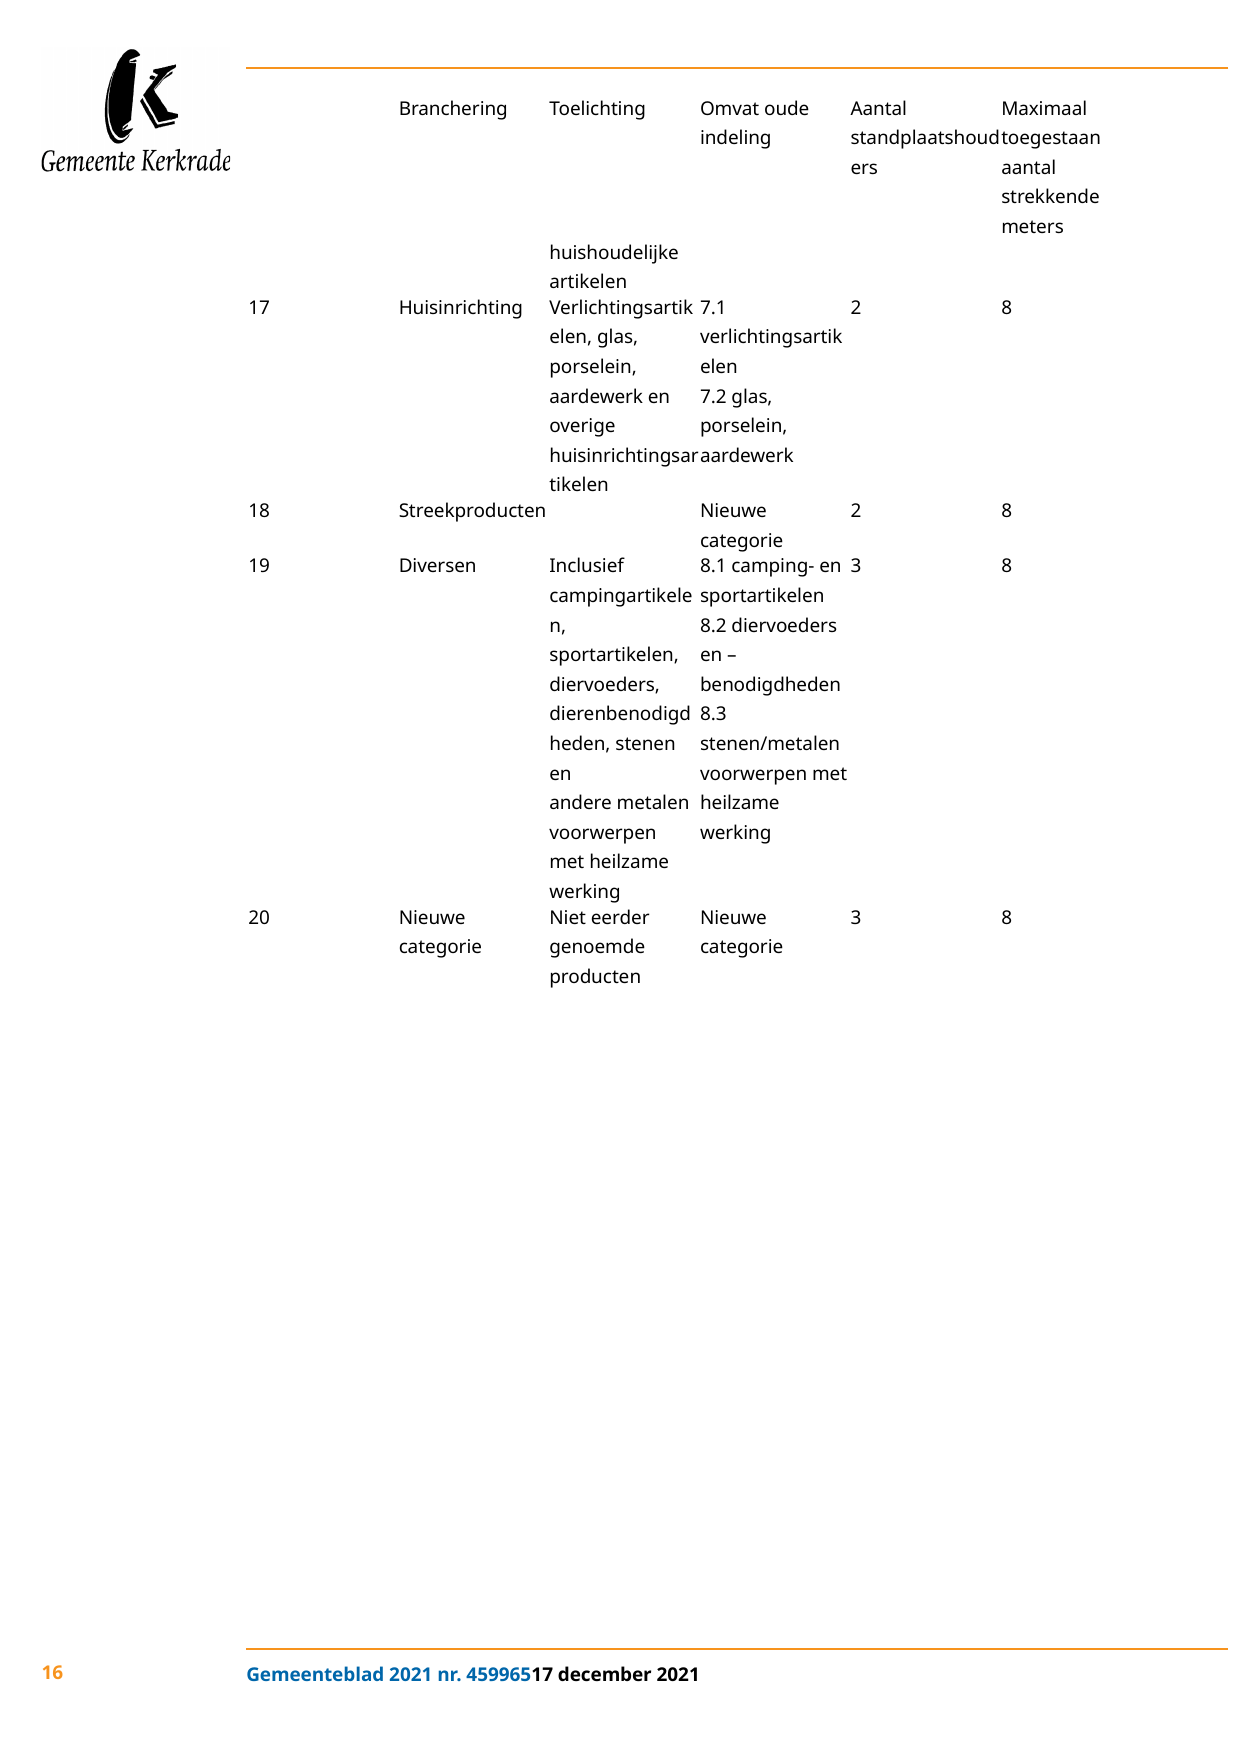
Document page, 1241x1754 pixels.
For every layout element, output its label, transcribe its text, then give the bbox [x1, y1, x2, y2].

table_cell 19 [248, 553, 398, 904]
table_cell huishoudelijke artikelen [549, 239, 700, 294]
table_cell Huisinrichting [399, 294, 549, 497]
table_cell 3 [850, 553, 1001, 904]
table_cell 3 [850, 904, 1001, 989]
table_cell 18 [248, 498, 398, 553]
table_cell 7.1 verlichtingsartikelen 7.2 glas, porselein, aardewerk [700, 294, 850, 497]
table_cell Diversen [399, 553, 549, 904]
table_cell Streekproducten [399, 498, 549, 553]
table_header Maximaal toegestaan aantal strekkende meters [1001, 95, 1152, 239]
table_header [248, 95, 398, 239]
table_header Omvat oude indeling [700, 95, 850, 239]
table_cell 2 [850, 294, 1001, 497]
table_header Toelichting [549, 95, 700, 239]
table_cell Nieuwe categorie [399, 904, 549, 989]
table_cell [1001, 239, 1152, 294]
table_cell 8 [1001, 553, 1152, 904]
table_cell 8 [1001, 498, 1152, 553]
table_cell 8.1 camping- en sportartikelen 8.2 diervoeders en –benodigdheden 8.3 stenen/metalen voorwerpen met heilzame werking [700, 553, 850, 904]
table_cell Inclusief campingartikelen, sportartikelen, diervoeders, dierenbenodigdheden, stenen en andere metalen voorwerpen met heilzame werking [549, 553, 700, 904]
table_cell [399, 239, 549, 294]
picture [41, 47, 231, 172]
table_cell Niet eerder genoemde producten [549, 904, 700, 989]
table_cell 8 [1001, 904, 1152, 989]
table_cell [850, 239, 1001, 294]
table_cell [549, 498, 700, 553]
table_cell Nieuwe categorie [700, 498, 850, 553]
table_cell [248, 239, 398, 294]
table_cell 20 [248, 904, 398, 989]
table_cell [700, 239, 850, 294]
table_cell 17 [248, 294, 398, 497]
table_header Aantal standplaatshouders [850, 95, 1001, 239]
table_header Branchering [399, 95, 549, 239]
table_cell 8 [1001, 294, 1152, 497]
table_cell Nieuwe categorie [700, 904, 850, 989]
table_cell 2 [850, 498, 1001, 553]
table_cell Verlichtingsartikelen, glas, porselein, aardewerk en overige huisinrichtingsartikelen [549, 294, 700, 497]
